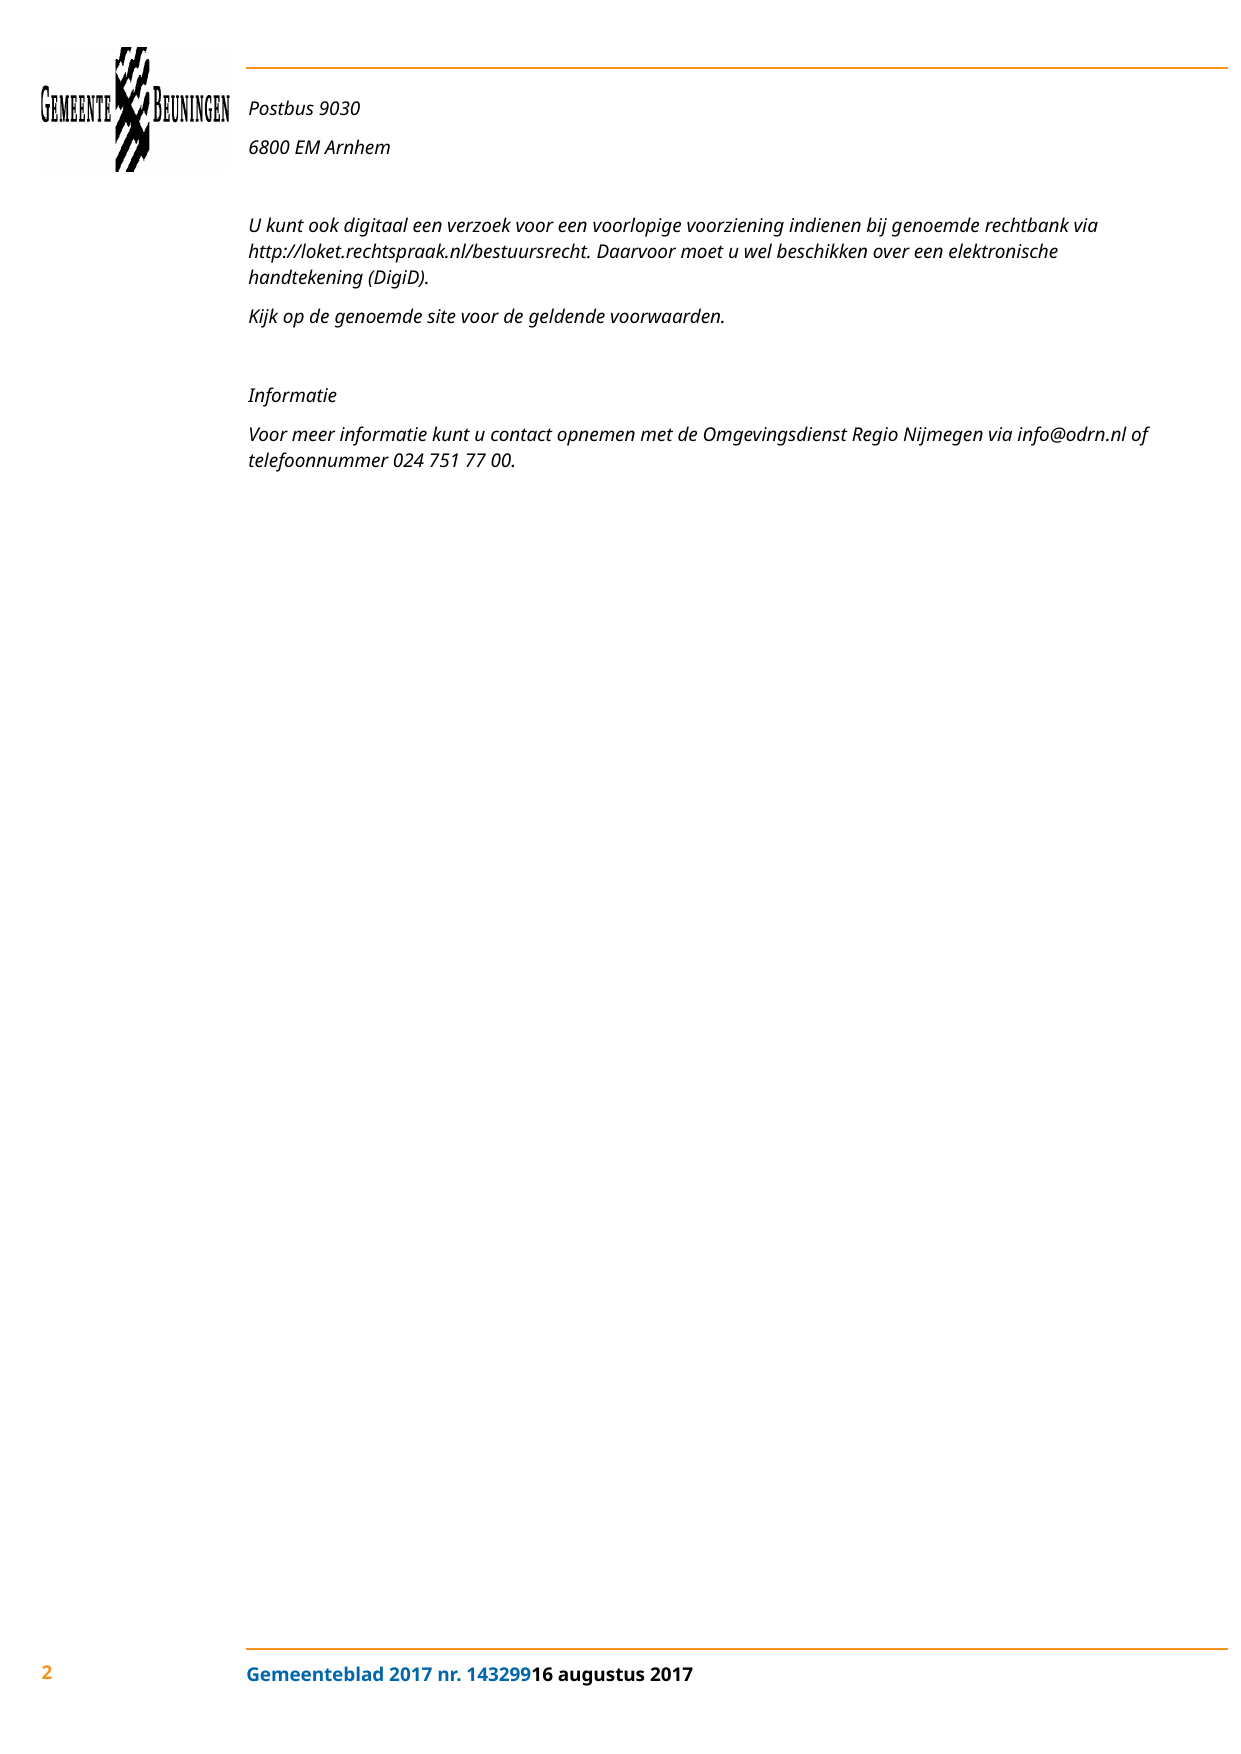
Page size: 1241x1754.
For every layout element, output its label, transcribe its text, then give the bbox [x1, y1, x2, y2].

picture [41, 47, 231, 172]
text 6800 EM Arnhem [248, 134, 1152, 160]
text Voor meer informatie kunt u contact opnemen met de Omgevingsdienst Regio Nijmegen via info@odrn.nl of telefoonnummer 024 751 77 00. [248, 421, 1152, 473]
text Informatie [248, 382, 1152, 408]
text Kijk op de genoemde site voor de geldende voorwaarden. [248, 303, 1152, 329]
text Postbus 9030 [248, 95, 1152, 121]
text U kunt ook digitaal een verzoek voor een voorlopige voorziening indienen bij genoemde rechtbank via http://loket.rechtspraak.nl/bestuursrecht. Daarvoor moet u wel beschikken over een elektronische handtekening (DigiD). [248, 213, 1152, 290]
